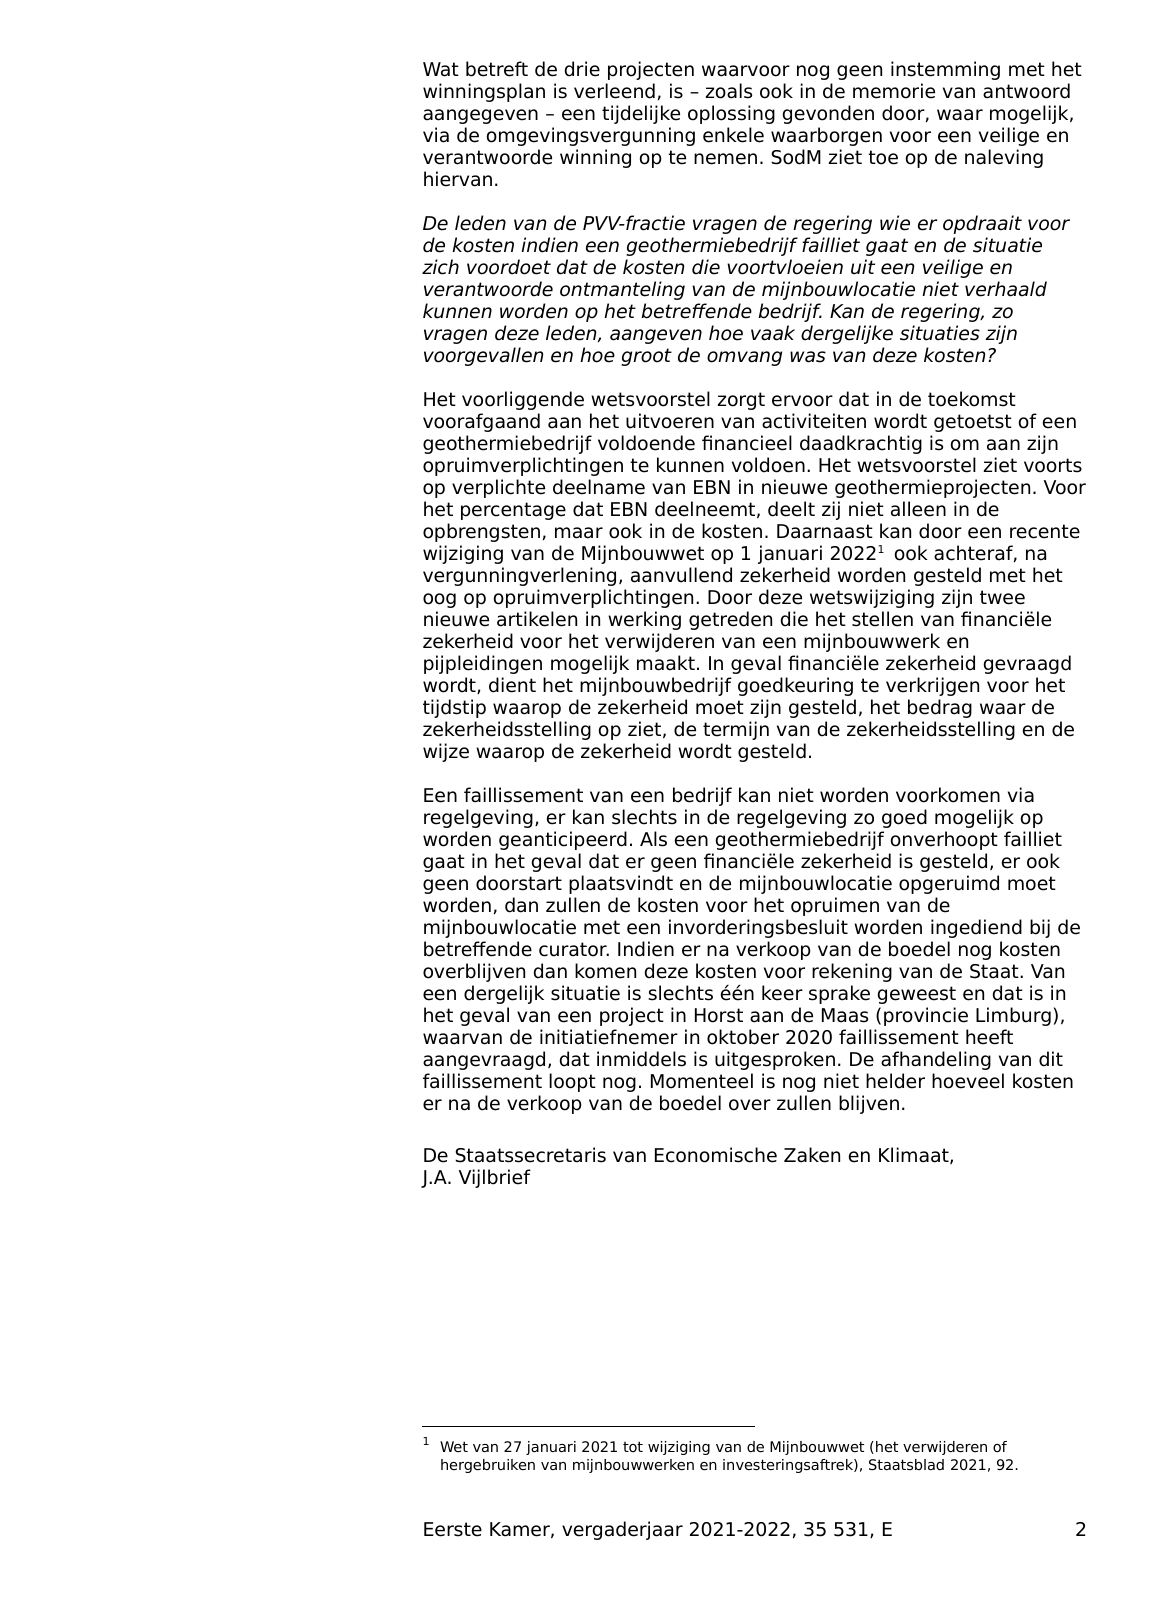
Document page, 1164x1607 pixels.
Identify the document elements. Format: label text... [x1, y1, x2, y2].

text Het voorliggende wetsvoorstel zorgt ervoor dat in de toekomst voorafgaand aan het uitvoeren van activiteiten wordt getoetst of een geothermiebedrijf voldoende financieel daadkrachtig is om aan zijn opruimverplichtingen te kunnen voldoen. Het wetsvoorstel ziet voorts op verplichte deelname van EBN in nieuwe geothermieprojecten. Voor het percentage dat EBN deelneemt, deelt zij niet alleen in de opbrengsten, maar ook in de kosten. Daarnaast kan door een recente wijziging van de Mijnbouwwet op 1 januari 2022 ook achteraf, na vergunningverlening, aanvullend zekerheid worden gesteld met het oog op opruimverplichtingen. Door deze wetswijziging zijn twee nieuwe artikelen in werking getreden die het stellen van financiële zekerheid voor het verwijderen van een mijnbouwwerk en pijpleidingen mogelijk maakt. In geval financiële zekerheid gevraagd wordt, dient het mijnbouwbedrijf goedkeuring te verkrijgen voor het tijdstip waarop de zekerheid moet zijn gesteld, het bedrag waar de zekerheidsstelling op ziet, de termijn van de zekerheidsstelling en de wijze waarop de zekerheid wordt gesteld. [422, 389, 1087, 763]
text De leden van de PVV-fractie vragen de regering wie er opdraait voor de kosten indien een geothermiebedrijf failliet gaat en de situatie zich voordoet dat de kosten die voortvloeien uit een veilige en verantwoorde ontmanteling van de mijnbouwlocatie niet verhaald kunnen worden op het betreffende bedrijf. Kan de regering, zo vragen deze leden, aangeven hoe vaak dergelijke situaties zijn voorgevallen en hoe groot de omvang was van deze kosten? [422, 213, 1087, 367]
text Wet van 27 januari 2021 tot wijziging van de Mijnbouwwet (het verwijderen of hergebruiken van mijnbouwwerken en investeringsaftrek), Staatsblad 2021, 92. [422, 1435, 1087, 1474]
text Een faillissement van een bedrijf kan niet worden voorkomen via regelgeving, er kan slechts in de regelgeving zo goed mogelijk op worden geanticipeerd. Als een geothermiebedrijf onverhoopt failliet gaat in het geval dat er geen financiële zekerheid is gesteld, er ook geen doorstart plaatsvindt en de mijnbouwlocatie opgeruimd moet worden, dan zullen de kosten voor het opruimen van de mijnbouwlocatie met een invorderingsbesluit worden ingediend bij de betreffende curator. Indien er na verkoop van de boedel nog kosten overblijven dan komen deze kosten voor rekening van de Staat. Van een dergelijk situatie is slechts één keer sprake geweest en dat is in het geval van een project in Horst aan de Maas (provincie Limburg), waarvan de initiatiefnemer in oktober 2020 faillissement heeft aangevraagd, dat inmiddels is uitgesproken. De afhandeling van dit faillissement loopt nog. Momenteel is nog niet helder hoeveel kosten er na de verkoop van de boedel over zullen blijven. [422, 785, 1087, 1115]
text Wat betreft de drie projecten waarvoor nog geen instemming met het winningsplan is verleend, is – zoals ook in de memorie van antwoord aangegeven – een tijdelijke oplossing gevonden door, waar mogelijk, via de omgevingsvergunning enkele waarborgen voor een veilige en verantwoorde winning op te nemen. SodM ziet toe op de naleving hiervan. [422, 59, 1087, 191]
text De Staatssecretaris van Economische Zaken en Klimaat, J.A. Vijlbrief [422, 1145, 1087, 1189]
